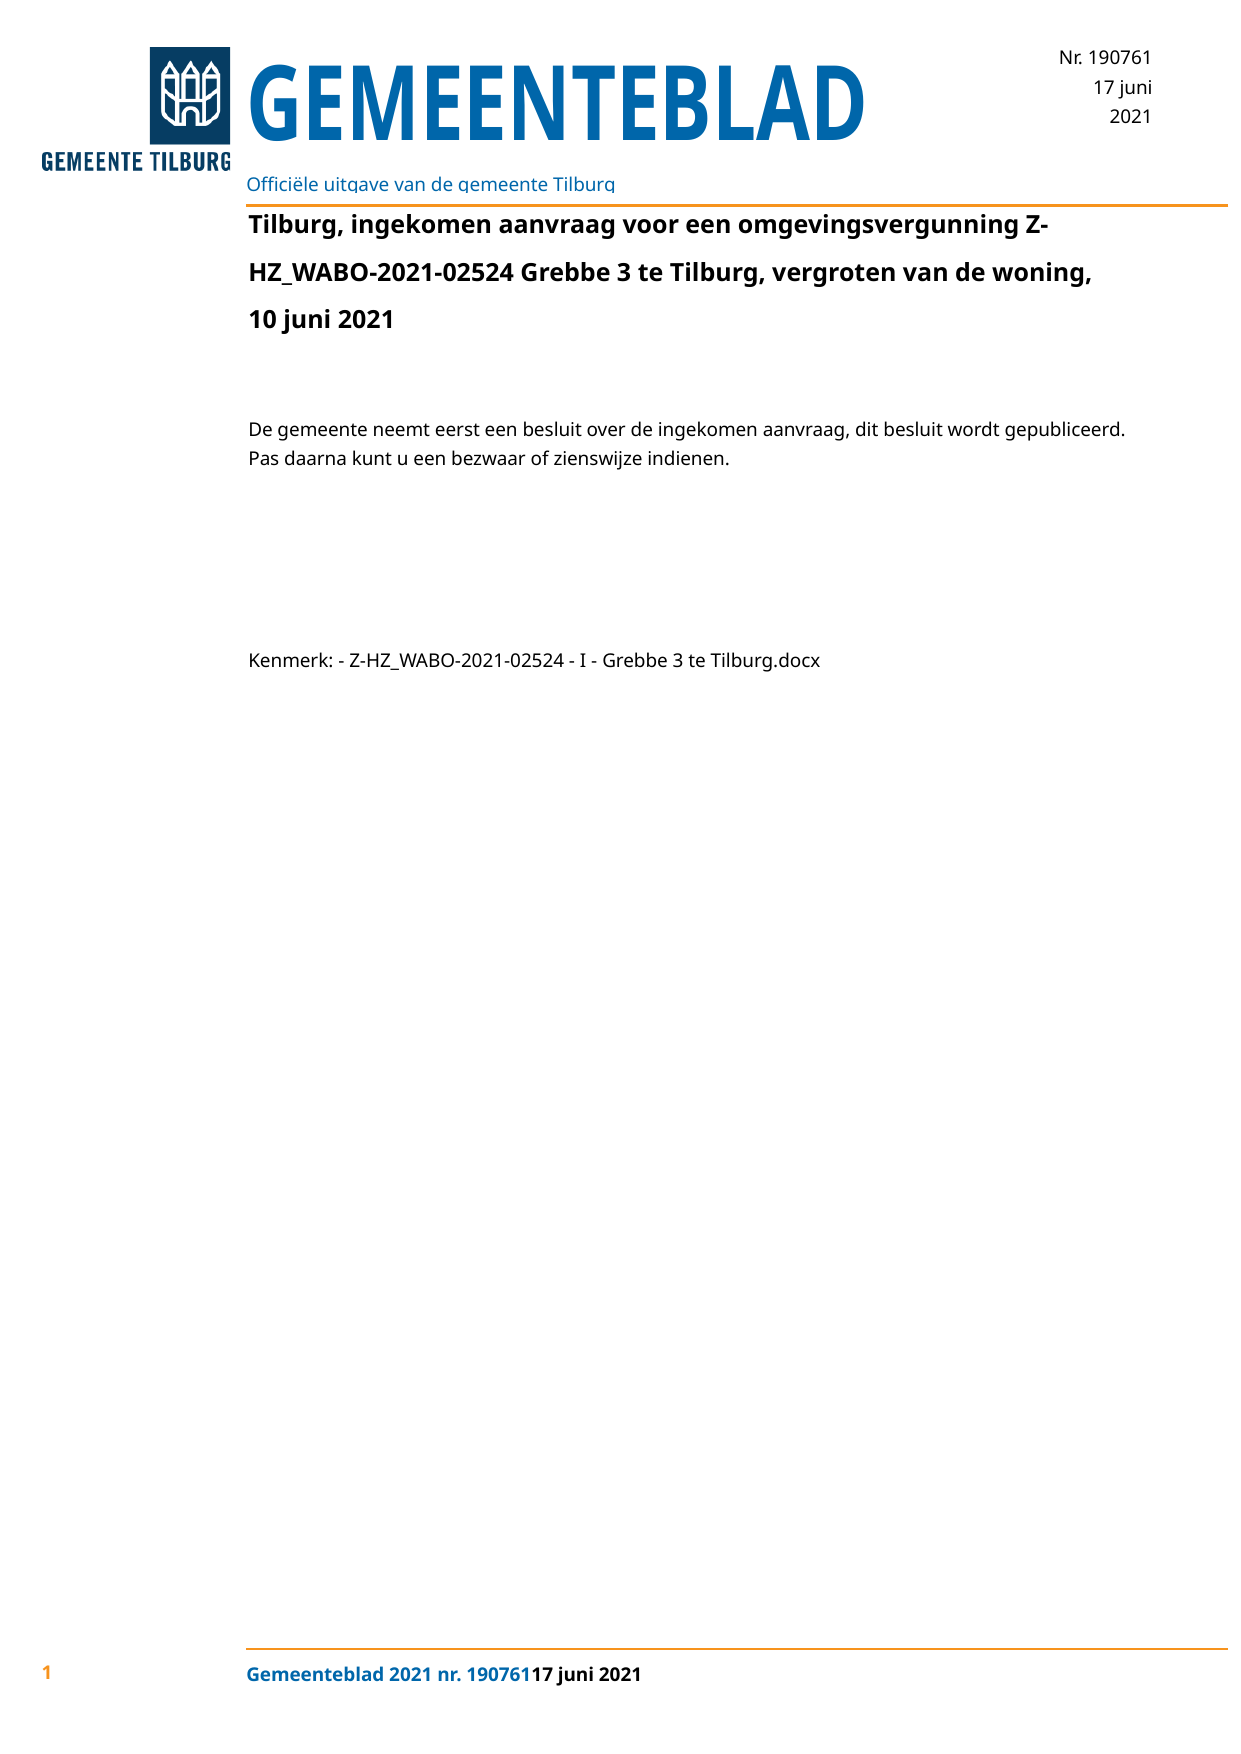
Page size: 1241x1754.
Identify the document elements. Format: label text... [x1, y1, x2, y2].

picture [41, 47, 231, 172]
text De gemeente neemt eerst een besluit over de ingekomen aanvraag, dit besluit wordt gepubliceerd. Pas daarna kunt u een bezwaar of zienswijze indienen. [248, 416, 1152, 471]
text Kenmerk: - Z-HZ_WABO-2021-02524 - I - Grebbe 3 te Tilburg.docx [248, 647, 1152, 673]
text Tilburg, ingekomen aanvraag voor een omgevingsvergunning Z-HZ_WABO-2021-02524 Grebbe 3 te Tilburg, vergroten van de woning, 10 juni 2021 [248, 207, 1152, 336]
